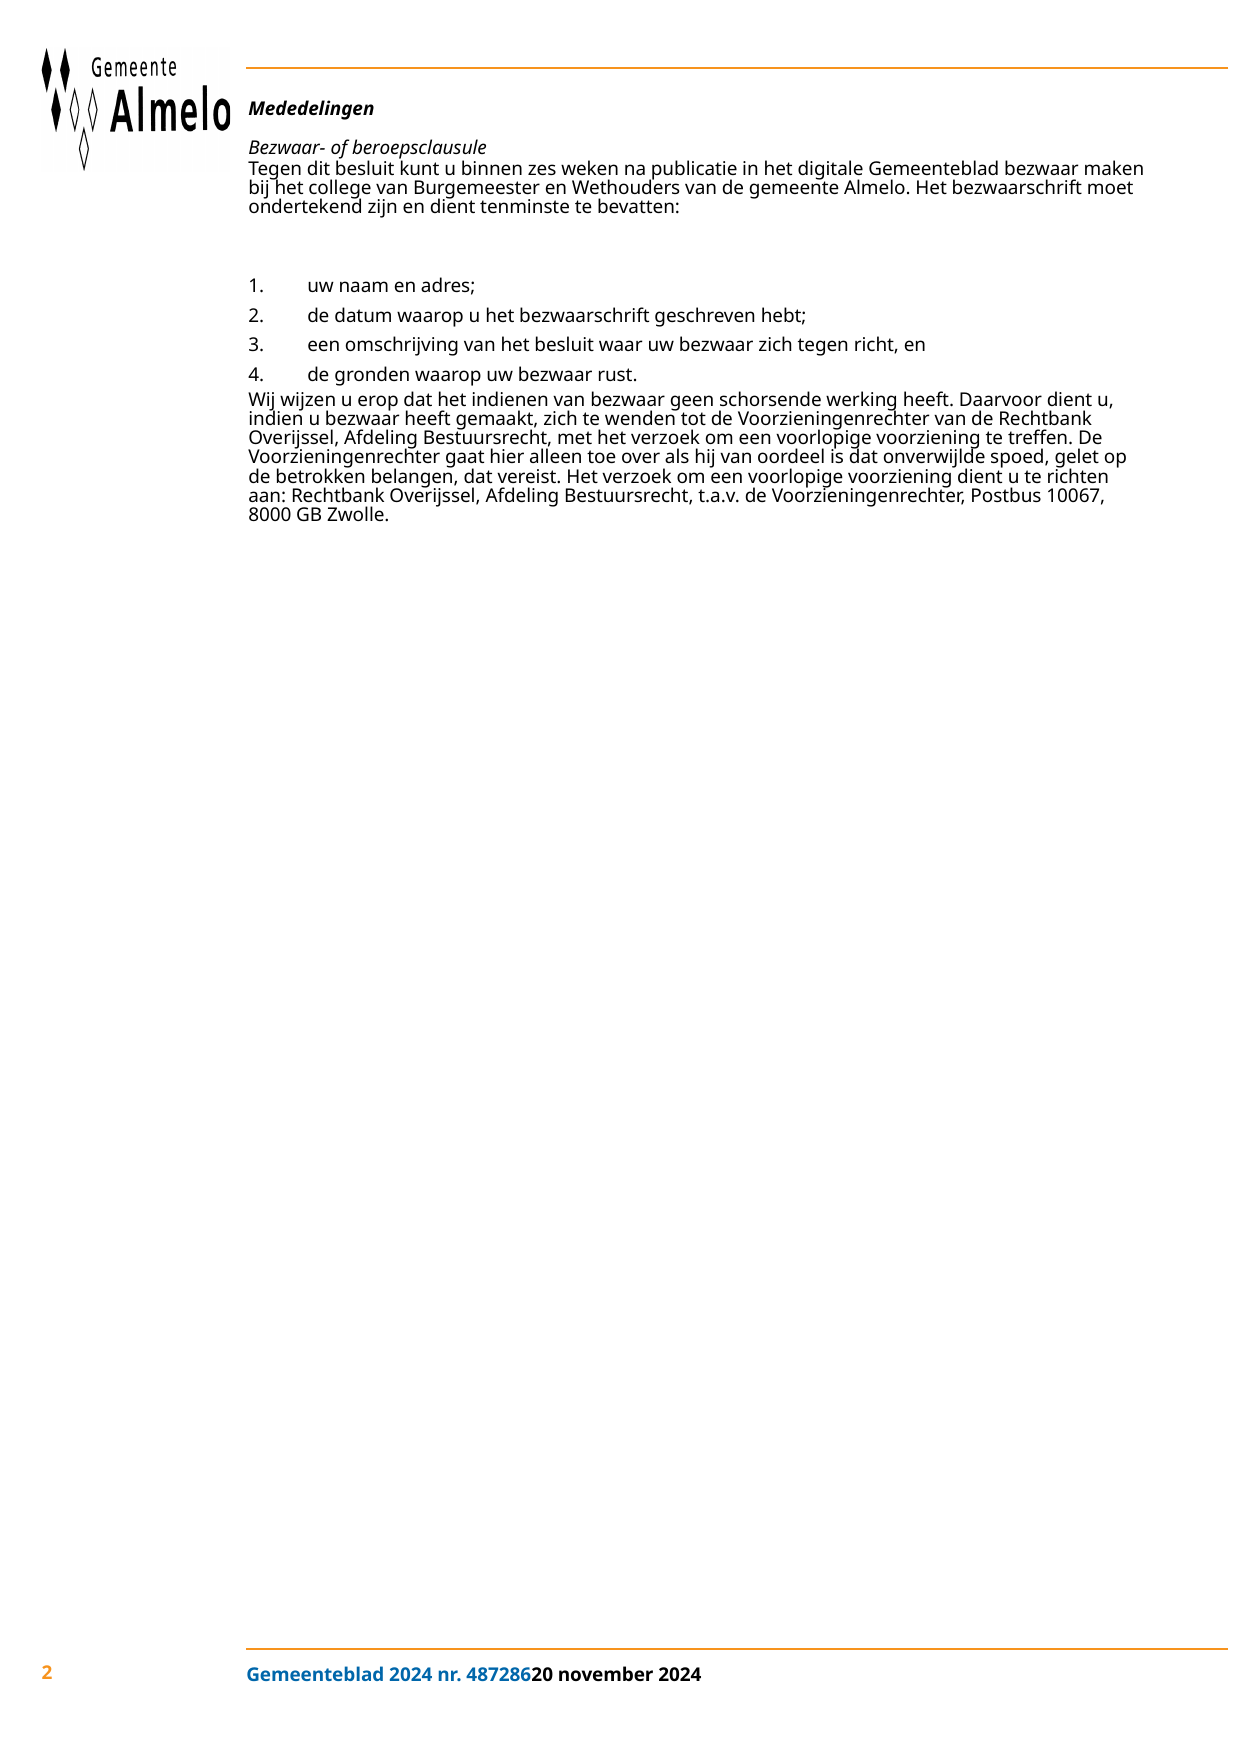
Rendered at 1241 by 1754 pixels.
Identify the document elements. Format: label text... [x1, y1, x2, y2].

list de gronden waarop uw bezwaar rust. [248, 361, 1152, 387]
list uw naam en adres; [248, 272, 1152, 298]
text Tegen dit besluit kunt u binnen zes weken na publicatie in het digitale Gemeenteblad bezwaar maken bij het college van Burgemeester en Wethouders van de gemeente Almelo. Het bezwaarschrift moet ondertekend zijn en dient tenminste te bevatten: [248, 160, 1152, 218]
text Bezwaar- of beroepsclausule [248, 134, 1152, 160]
text Wij wijzen u erop dat het indienen van bezwaar geen schorsende werking heeft. Daarvoor dient u, indien u bezwaar heeft gemaakt, zich te wenden tot de Voorzieningenrechter van de Rechtbank Overijssel, Afdeling Bestuursrecht, met het verzoek om een voorlopige voorziening te treffen. De Voorzieningenrechter gaat hier alleen toe over als hij van oordeel is dat onverwijlde spoed, gelet op de betrokken belangen, dat vereist. Het verzoek om een voorlopige voorziening dient u te richten aan: Rechtbank Overijssel, Afdeling Bestuursrecht, t.a.v. de Voorzieningenrechter, Postbus 10067, 8000 GB Zwolle. [248, 391, 1152, 526]
text Mededelingen [248, 95, 1152, 121]
list een omschrijving van het besluit waar uw bezwaar zich tegen richt, en [248, 331, 1152, 357]
picture [41, 47, 231, 172]
list de datum waarop u het bezwaarschrift geschreven hebt; [248, 302, 1152, 328]
